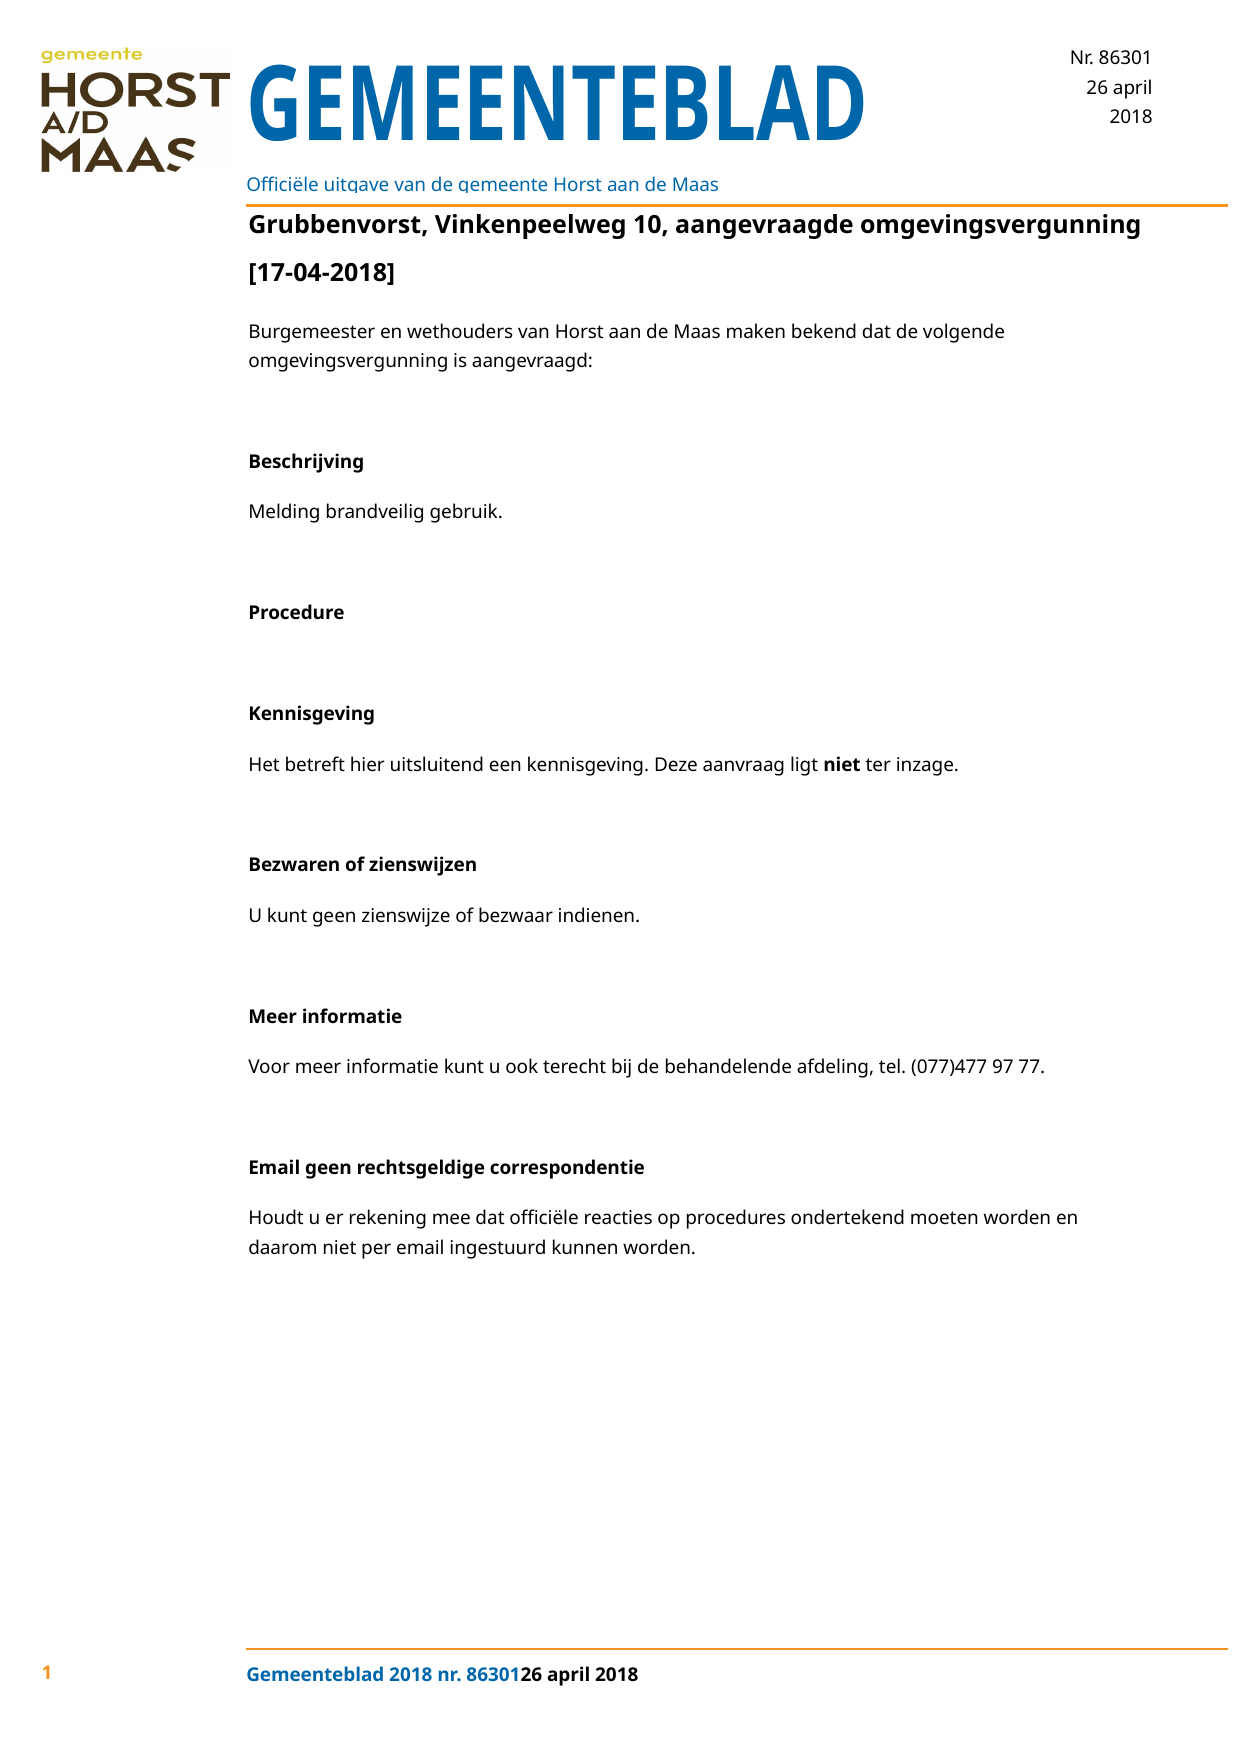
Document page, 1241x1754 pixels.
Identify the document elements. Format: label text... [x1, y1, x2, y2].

text Email geen rechtsgeldige correspondentie [248, 1154, 1152, 1180]
text U kunt geen zienswijze of bezwaar indienen. [248, 902, 1152, 928]
picture [41, 47, 231, 172]
text Voor meer informatie kunt u ook terecht bij de behandelende afdeling, tel. (077)477 97 77. [248, 1053, 1152, 1079]
text Kennisgeving [248, 700, 1152, 726]
text Grubbenvorst, Vinkenpeelweg 10, aangevraagde omgevingsvergunning [17-04-2018] [248, 207, 1152, 288]
text Procedure [248, 599, 1152, 625]
text Meer informatie [248, 1003, 1152, 1029]
text Melding brandveilig gebruik. [248, 499, 1152, 524]
text Houdt u er rekening mee dat officiële reacties op procedures ondertekend moeten worden en daarom niet per email ingestuurd kunnen worden. [248, 1204, 1152, 1260]
text Het betreft hier uitsluitend een kennisgeving. Deze aanvraag ligt niet ter inzage. [248, 751, 1152, 777]
text Burgemeester en wethouders van Horst aan de Maas maken bekend dat de volgende omgevingsvergunning is aangevraagd: [248, 318, 1152, 373]
text Bezwaren of zienswijzen [248, 852, 1152, 877]
text Beschrijving [248, 448, 1152, 474]
